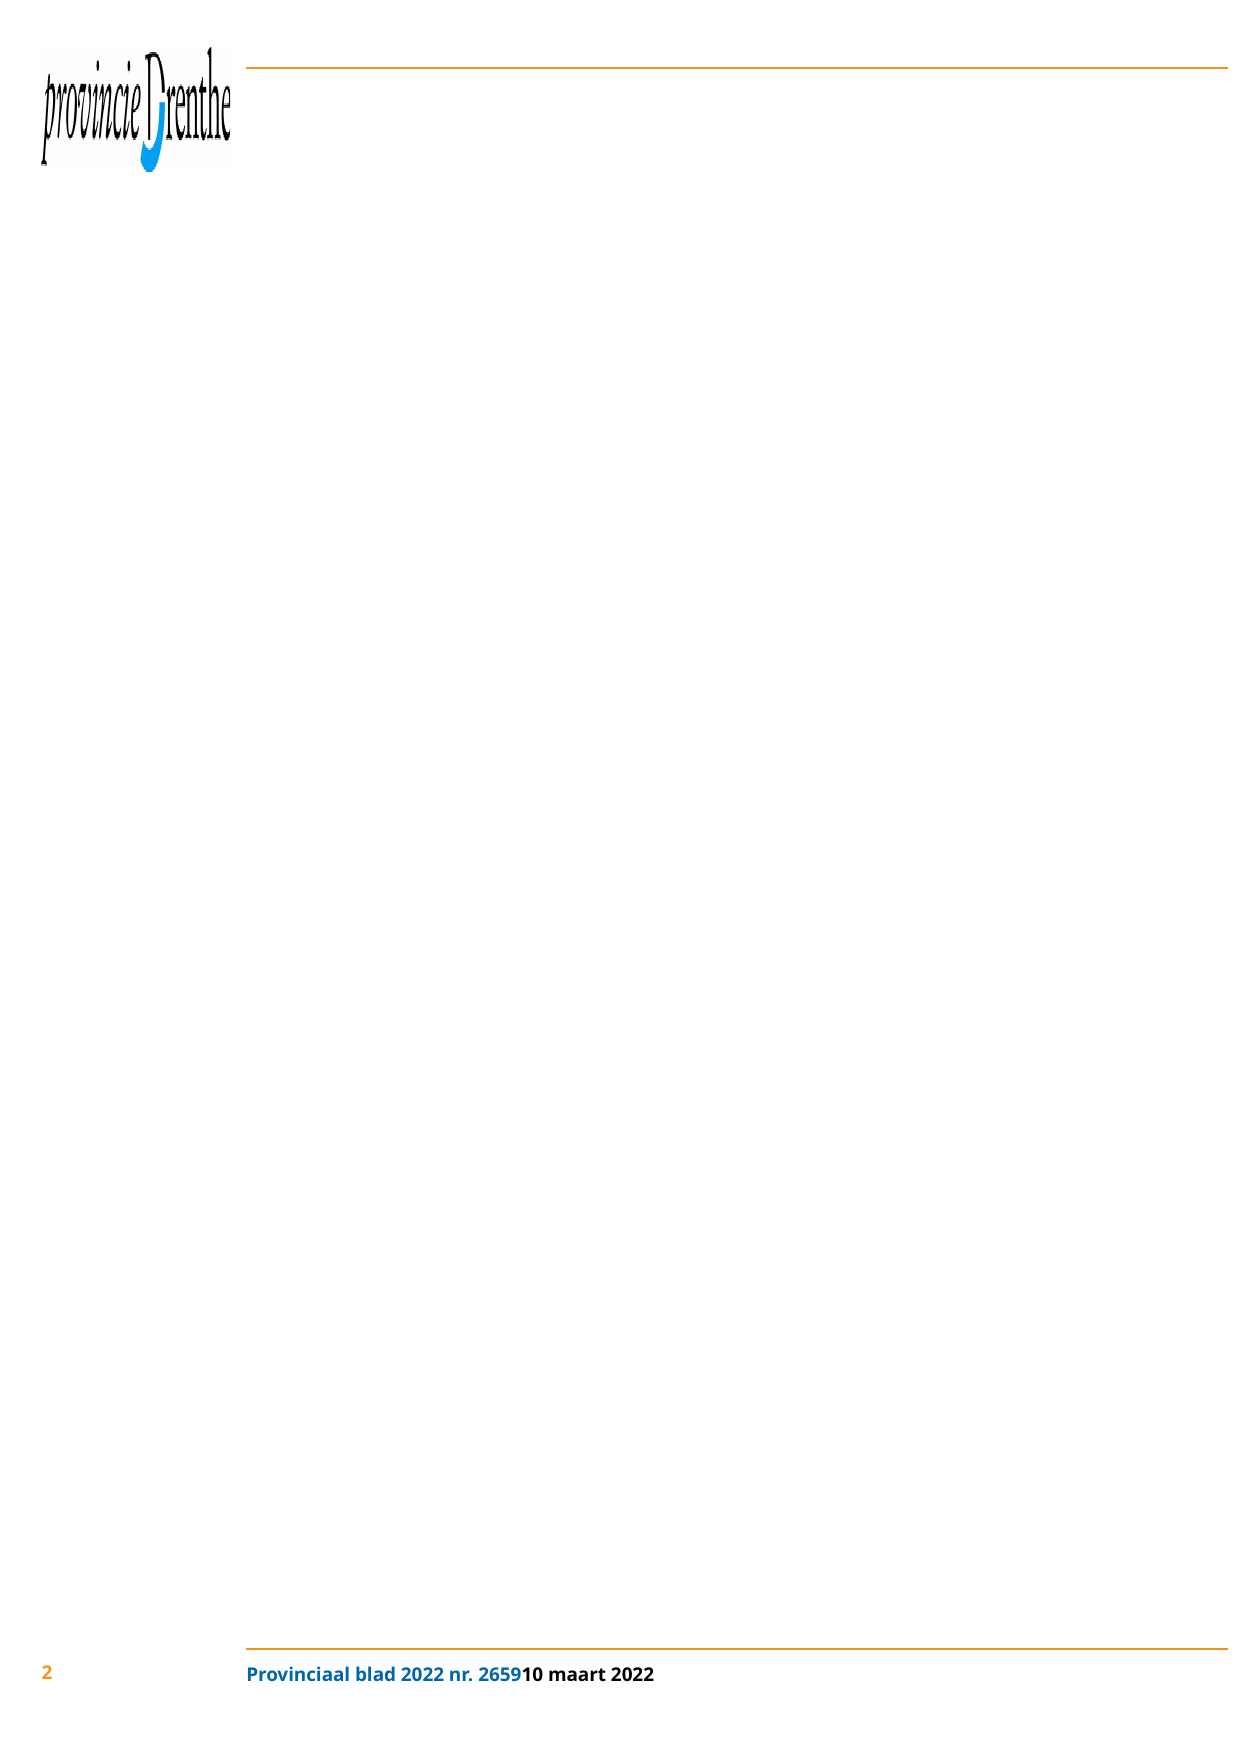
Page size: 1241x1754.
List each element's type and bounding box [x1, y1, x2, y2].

picture [41, 47, 231, 172]
